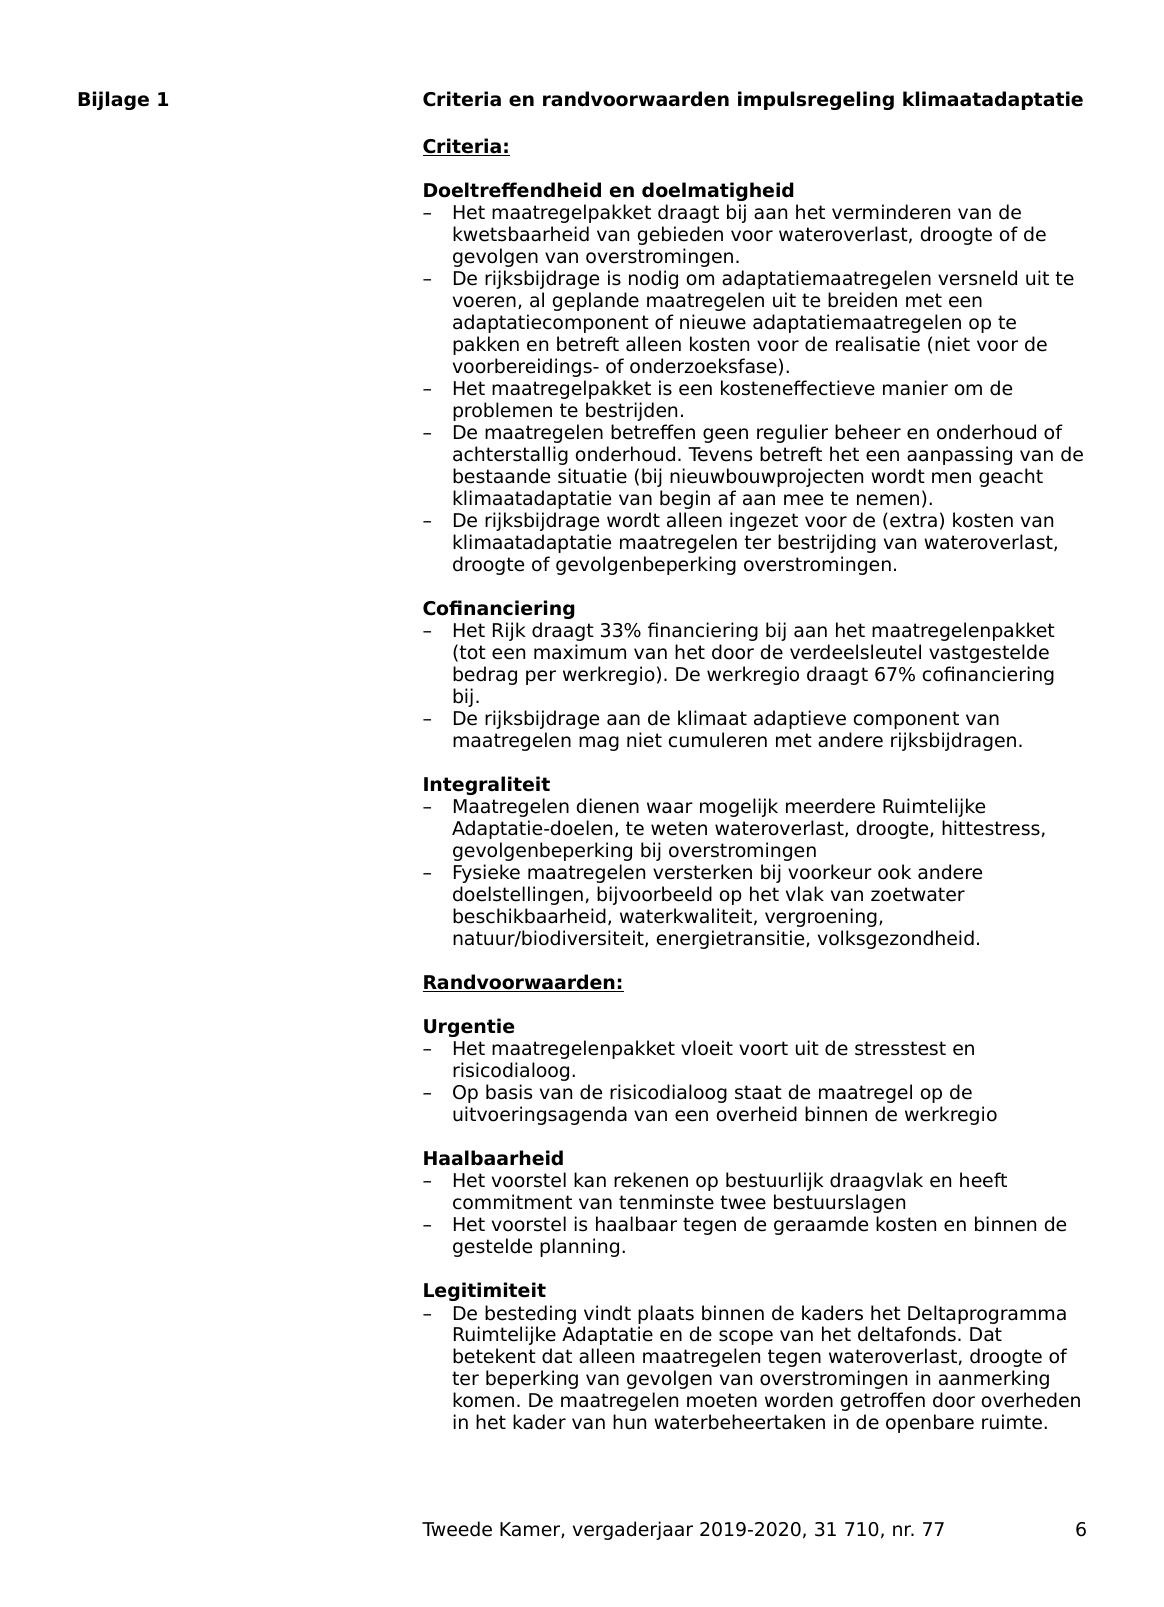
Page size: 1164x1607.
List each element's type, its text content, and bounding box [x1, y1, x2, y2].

text – De besteding vindt plaats binnen de kaders het Deltaprogramma Ruimtelijke Adaptatie en de scope van het deltafonds. Dat betekent dat alleen maatregelen tegen wateroverlast, droogte of ter beperking van gevolgen van overstromingen in aanmerking komen. De maatregelen moeten worden getroffen door overheden in het kader van hun waterbeheertaken in de openbare ruimte. [422, 1302, 1087, 1434]
text – Het Rijk draagt 33% financiering bij aan het maatregelenpakket (tot een maximum van het door de verdeelsleutel vastgestelde bedrag per werkregio). De werkregio draagt 67% cofinanciering bij. [422, 620, 1087, 708]
text – Het maatregelenpakket vloeit voort uit de stresstest en risicodialoog. [422, 1038, 1087, 1082]
text – Fysieke maatregelen versterken bij voorkeur ook andere doelstellingen, bijvoorbeeld op het vlak van zoetwater beschikbaarheid, waterkwaliteit, vergroening, natuur/biodiversiteit, energietransitie, volksgezondheid. [422, 862, 1087, 950]
subtitle Legitimiteit [422, 1280, 1087, 1302]
text – De rijksbijdrage is nodig om adaptatiemaatregelen versneld uit te voeren, al geplande maatregelen uit te breiden met een adaptatiecomponent of nieuwe adaptatiemaatregelen op te pakken en betreft alleen kosten voor de realisatie (niet voor de voorbereidings- of onderzoeksfase). [422, 268, 1087, 378]
subtitle Doeltreffendheid en doelmatigheid [422, 180, 1087, 202]
subtitle Bijlage 1 Criteria en randvoorwaarden impulsregeling klimaatadaptatie [77, 89, 1087, 111]
text – Op basis van de risicodialoog staat de maatregel op de uitvoeringsagenda van een overheid binnen de werkregio [422, 1082, 1087, 1126]
text – Maatregelen dienen waar mogelijk meerdere Ruimtelijke Adaptatie-doelen, te weten wateroverlast, droogte, hittestress, gevolgenbeperking bij overstromingen [422, 796, 1087, 862]
text – De maatregelen betreffen geen regulier beheer en onderhoud of achterstallig onderhoud. Tevens betreft het een aanpassing van de bestaande situatie (bij nieuwbouwprojecten wordt men geacht klimaatadaptatie van begin af aan mee te nemen). [422, 422, 1087, 510]
text – Het voorstel kan rekenen op bestuurlijk draagvlak en heeft commitment van tenminste twee bestuurslagen [422, 1170, 1087, 1214]
subtitle Cofinanciering [422, 598, 1087, 620]
text – Het maatregelpakket draagt bij aan het verminderen van de kwetsbaarheid van gebieden voor wateroverlast, droogte of de gevolgen van overstromingen. [422, 202, 1087, 268]
text – Het maatregelpakket is een kosteneffectieve manier om de problemen te bestrijden. [422, 378, 1087, 422]
subtitle Haalbaarheid [422, 1148, 1087, 1170]
subtitle Criteria: [422, 136, 1087, 158]
text – De rijksbijdrage aan de klimaat adaptieve component van maatregelen mag niet cumuleren met andere rijksbijdragen. [422, 708, 1087, 752]
subtitle Randvoorwaarden: [422, 972, 1087, 994]
subtitle Integraliteit [422, 774, 1087, 796]
text – De rijksbijdrage wordt alleen ingezet voor de (extra) kosten van klimaatadaptatie maatregelen ter bestrijding van wateroverlast, droogte of gevolgenbeperking overstromingen. [422, 510, 1087, 576]
subtitle Urgentie [422, 1016, 1087, 1038]
text – Het voorstel is haalbaar tegen de geraamde kosten en binnen de gestelde planning. [422, 1214, 1087, 1258]
